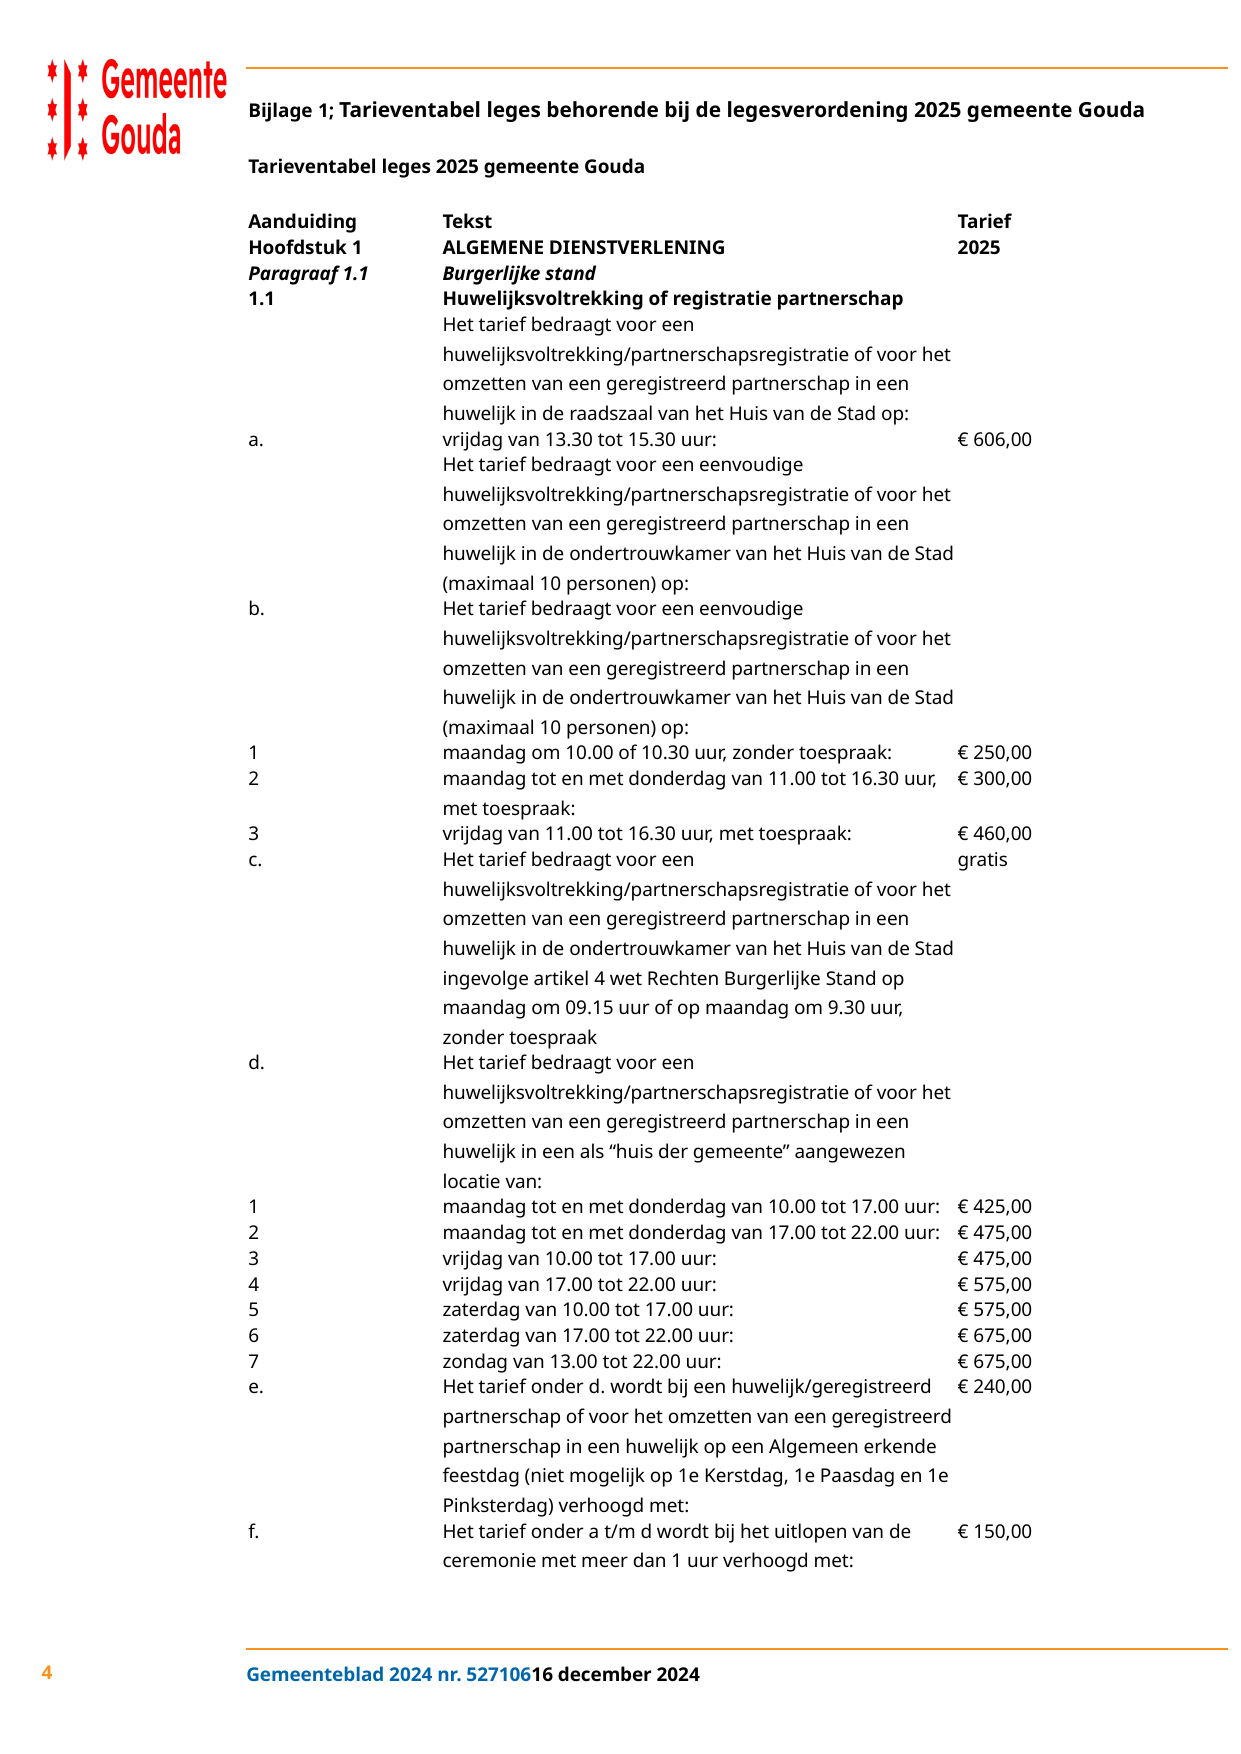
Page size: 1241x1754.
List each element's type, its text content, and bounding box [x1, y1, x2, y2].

table_cell vrijdag van 11.00 tot 16.30 uur, met toespraak: [442, 821, 957, 846]
table_cell € 575,00 [958, 1297, 1152, 1322]
table_cell 3 [248, 821, 442, 846]
table_cell [958, 1573, 1152, 1599]
table_cell gratis [958, 846, 1152, 1049]
table_cell [442, 1573, 957, 1599]
table_cell 2 [248, 1219, 442, 1245]
table_cell 4 [248, 1271, 442, 1297]
table_cell Het tarief bedraagt voor een huwelijksvoltrekking/partnerschapsregistratie of voor het omzetten van een geregistreerd partnerschap in een huwelijk in de raadszaal van het Huis van de Stad op: [442, 311, 957, 426]
table_cell [248, 1573, 442, 1599]
table_cell Het tarief bedraagt voor een huwelijksvoltrekking/partnerschapsregistratie of voor het omzetten van een geregistreerd partnerschap in een huwelijk in een als “huis der gemeente” aangewezen locatie van: [442, 1050, 957, 1194]
picture [41, 47, 231, 172]
table_cell [958, 286, 1152, 311]
table_cell Het tarief onder d. wordt bij een huwelijk/geregistreerd partnerschap of voor het omzetten van een geregistreerd partnerschap in een huwelijk op een Algemeen erkende feestdag (niet mogelijk op 1e Kerstdag, 1e Paasdag en 1e Pinksterdag) verhoogd met: [442, 1374, 957, 1518]
table_cell d. [248, 1050, 442, 1194]
table_cell € 675,00 [958, 1348, 1152, 1374]
table_cell Paragraaf 1.1 [248, 260, 442, 286]
table_cell 7 [248, 1348, 442, 1374]
table_cell f. [248, 1518, 442, 1573]
table_cell Tekst [442, 208, 957, 234]
table_cell maandag tot en met donderdag van 17.00 tot 22.00 uur: [442, 1219, 957, 1245]
table_cell Het tarief bedraagt voor een eenvoudige huwelijksvoltrekking/partnerschapsregistratie of voor het omzetten van een geregistreerd partnerschap in een huwelijk in de ondertrouwkamer van het Huis van de Stad (maximaal 10 personen) op: [442, 596, 957, 739]
table_cell [248, 451, 442, 596]
table_cell Het tarief bedraagt voor een eenvoudige huwelijksvoltrekking/partnerschapsregistratie of voor het omzetten van een geregistreerd partnerschap in een huwelijk in de ondertrouwkamer van het Huis van de Stad (maximaal 10 personen) op: [442, 451, 957, 596]
table_cell [248, 311, 442, 426]
table_cell maandag tot en met donderdag van 10.00 tot 17.00 uur: [442, 1194, 957, 1219]
table_cell 6 [248, 1322, 442, 1348]
table_cell vrijdag van 17.00 tot 22.00 uur: [442, 1271, 957, 1297]
table_cell € 240,00 [958, 1374, 1152, 1518]
table_cell zaterdag van 10.00 tot 17.00 uur: [442, 1297, 957, 1322]
table_cell ALGEMENE DIENSTVERLENING [442, 234, 957, 260]
table_cell 5 [248, 1297, 442, 1322]
table_cell [958, 311, 1152, 426]
table_cell 2025 [958, 234, 1152, 260]
table_cell [958, 1050, 1152, 1194]
table_cell [958, 451, 1152, 596]
table_cell zondag van 13.00 tot 22.00 uur: [442, 1348, 957, 1374]
table_cell € 606,00 [958, 426, 1152, 451]
table_cell Het tarief onder a t/m d wordt bij het uitlopen van de ceremonie met meer dan 1 uur verhoogd met: [442, 1518, 957, 1573]
table_cell Tarief [958, 208, 1152, 234]
table_cell 1.1 [248, 286, 442, 311]
table_cell b. [248, 596, 442, 739]
table_cell Huwelijksvoltrekking of registratie partnerschap [442, 286, 957, 311]
table_cell € 475,00 [958, 1245, 1152, 1271]
table_cell € 460,00 [958, 821, 1152, 846]
table_cell maandag tot en met donderdag van 11.00 tot 16.30 uur, met toespraak: [442, 765, 957, 821]
table_cell Burgerlijke stand [442, 260, 957, 286]
text Bijlage 1; Tarieventabel leges behorende bij de legesverordening 2025 gemeente Gouda [248, 95, 1152, 123]
table_cell Het tarief bedraagt voor een huwelijksvoltrekking/partnerschapsregistratie of voor het omzetten van een geregistreerd partnerschap in een huwelijk in de ondertrouwkamer van het Huis van de Stad ingevolge artikel 4 wet Rechten Burgerlijke Stand op maandag om 09.15 uur of op maandag om 9.30 uur, zonder toespraak [442, 846, 957, 1049]
table_cell c. [248, 846, 442, 1049]
table_cell € 300,00 [958, 765, 1152, 821]
table_cell 2 [248, 765, 442, 821]
table_cell € 250,00 [958, 740, 1152, 765]
table_cell 3 [248, 1245, 442, 1271]
table_cell maandag om 10.00 of 10.30 uur, zonder toespraak: [442, 740, 957, 765]
table_cell Hoofdstuk 1 [248, 234, 442, 260]
table_cell € 425,00 [958, 1194, 1152, 1219]
table_header Tarieventabel leges 2025 gemeente Gouda [248, 153, 1152, 208]
table_cell vrijdag van 13.30 tot 15.30 uur: [442, 426, 957, 451]
table_cell vrijdag van 10.00 tot 17.00 uur: [442, 1245, 957, 1271]
table_cell [958, 260, 1152, 286]
table_cell € 150,00 [958, 1518, 1152, 1573]
table_cell € 675,00 [958, 1322, 1152, 1348]
table_cell € 475,00 [958, 1219, 1152, 1245]
table_cell € 575,00 [958, 1271, 1152, 1297]
table_cell zaterdag van 17.00 tot 22.00 uur: [442, 1322, 957, 1348]
table_cell [958, 596, 1152, 739]
table_cell 1 [248, 1194, 442, 1219]
table_cell Aanduiding [248, 208, 442, 234]
table_cell 1 [248, 740, 442, 765]
table_cell e. [248, 1374, 442, 1518]
table_cell a. [248, 426, 442, 451]
